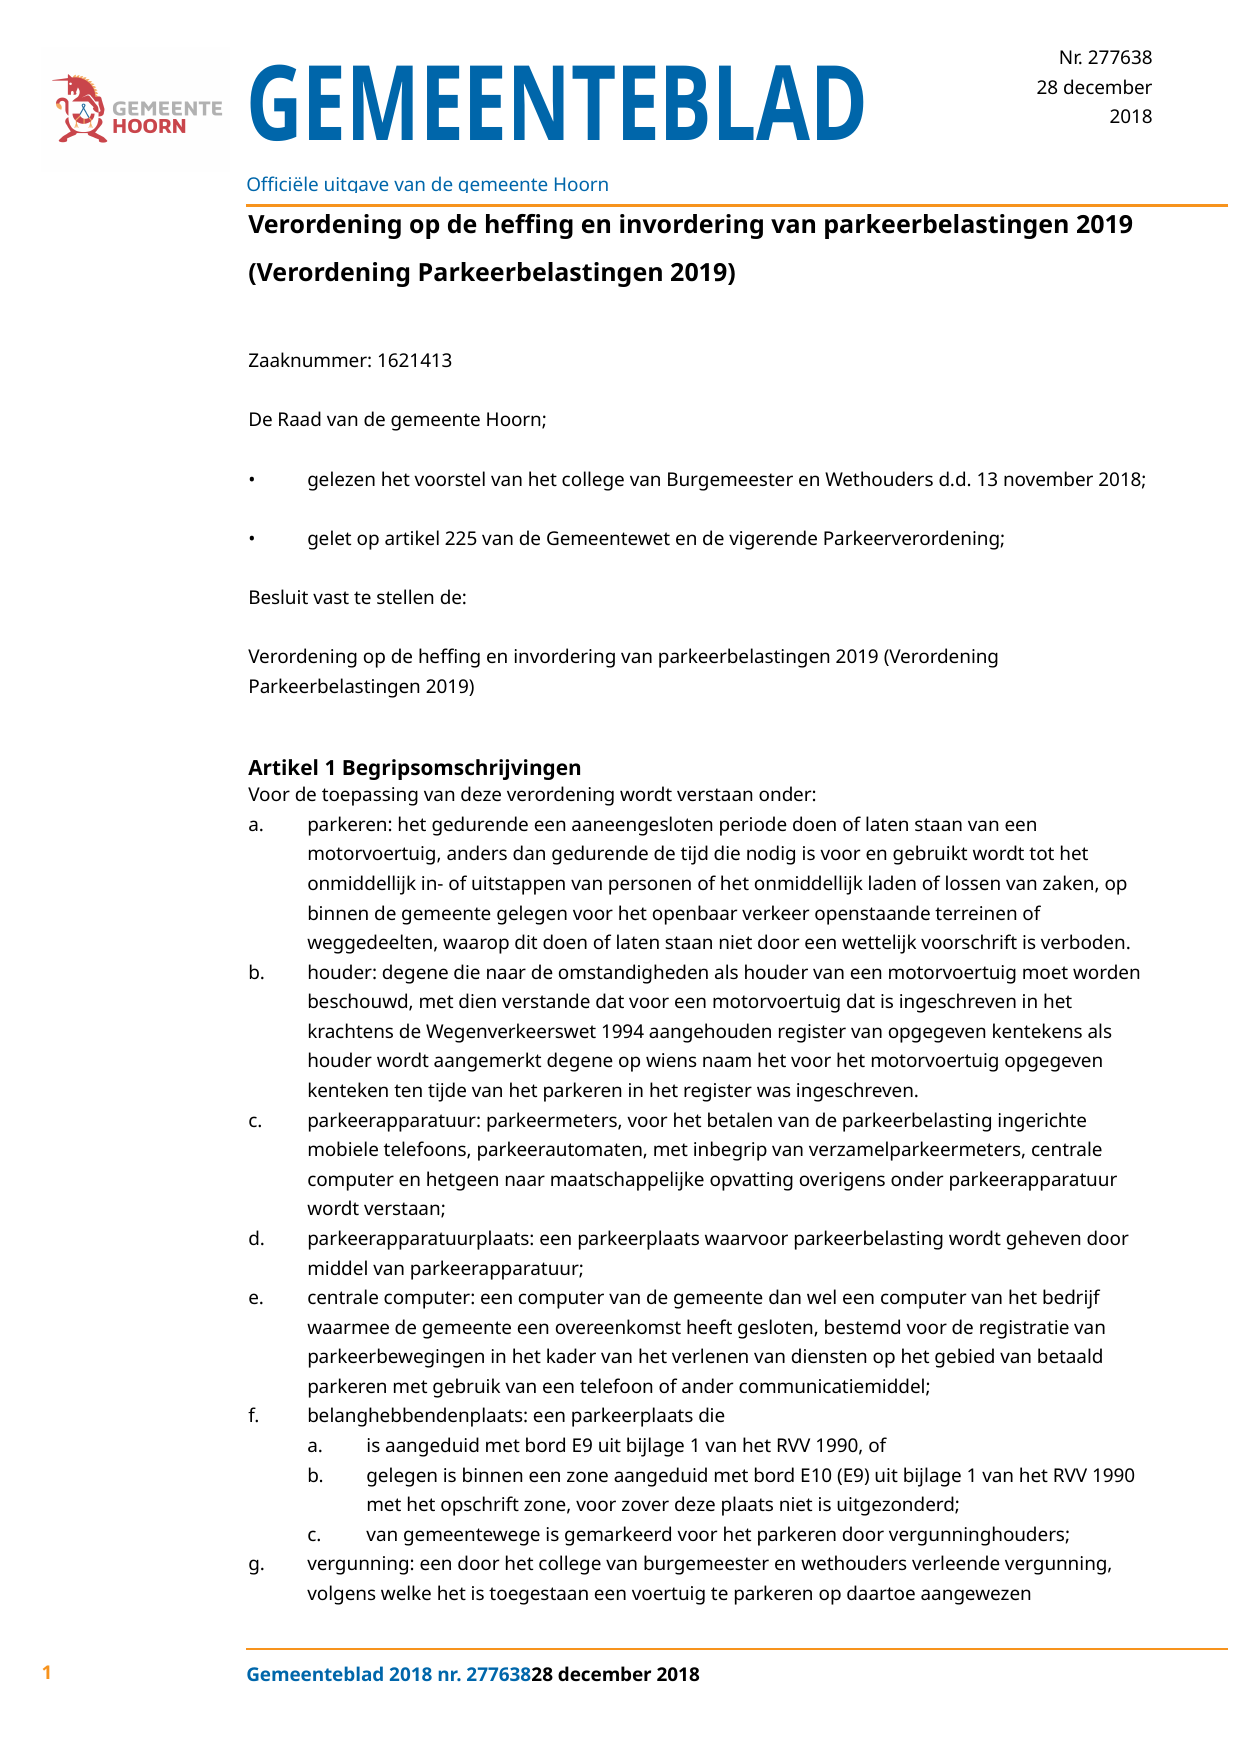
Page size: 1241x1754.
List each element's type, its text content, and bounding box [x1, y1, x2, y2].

list parkeerapparatuurplaats: een parkeerplaats waarvoor parkeerbelasting wordt geheven door middel van parkeerapparatuur; [248, 1225, 1152, 1280]
text De Raad van de gemeente Hoorn; [248, 407, 1152, 432]
text Verordening op de heffing en invordering van parkeerbelastingen 2019 (Verordening Parkeerbelastingen 2019) [248, 643, 1152, 699]
text Besluit vast te stellen de: [248, 584, 1152, 610]
text Voor de toepassing van deze verordening wordt verstaan onder: [248, 781, 1152, 807]
list gelegen is binnen een zone aangeduid met bord E10 (E9) uit bijlage 1 van het RVV 1990 met het opschrift zone, voor zover deze plaats niet is uitgezonderd; [307, 1462, 1152, 1517]
text Artikel 1 Begripsomschrijvingen [248, 753, 1152, 781]
text Zaaknummer: 1621413 [248, 347, 1152, 373]
list vergunning: een door het college van burgemeester en wethouders verleende vergunning, volgens welke het is toegestaan een voertuig te parkeren op daartoe aangewezen [248, 1551, 1152, 1606]
list belanghebbendenplaats: een parkeerplaats die [248, 1403, 1152, 1428]
text Verordening op de heffing en invordering van parkeerbelastingen 2019 (Verordening Parkeerbelastingen 2019) [248, 207, 1152, 288]
list parkeerapparatuur: parkeermeters, voor het betalen van de parkeerbelasting ingerichte mobiele telefoons, parkeerautomaten, met inbegrip van verzamelparkeermeters, centrale computer en hetgeen naar maatschappelijke opvatting overigens onder parkeerapparatuur wordt verstaan; [248, 1107, 1152, 1221]
list van gemeentewege is gemarkeerd voor het parkeren door vergunninghouders; [307, 1521, 1152, 1547]
list gelet op artikel 225 van de Gemeentewet en de vigerende Parkeerverordening; [248, 525, 1152, 551]
list gelezen het voorstel van het college van Burgemeester en Wethouders d.d. 13 november 2018; [248, 466, 1152, 492]
list centrale computer: een computer van de gemeente dan wel een computer van het bedrijf waarmee de gemeente een overeenkomst heeft gesloten, bestemd voor de registratie van parkeerbewegingen in het kader van het verlenen van diensten op het gebied van betaald parkeren met gebruik van een telefoon of ander communicatiemiddel; [248, 1284, 1152, 1399]
list is aangeduid met bord E9 uit bijlage 1 van het RVV 1990, of [307, 1432, 1152, 1458]
list parkeren: het gedurende een aaneengesloten periode doen of laten staan van een motorvoertuig, anders dan gedurende de tijd die nodig is voor en gebruikt wordt tot het onmiddellijk in- of uitstappen van personen of het onmiddellijk laden of lossen van zaken, op binnen de gemeente gelegen voor het openbaar verkeer openstaande terreinen of weggedeelten, waarop dit doen of laten staan niet door een wettelijk voorschrift is verboden. [248, 811, 1152, 955]
picture [41, 47, 231, 172]
list houder: degene die naar de omstandigheden als houder van een motorvoertuig moet worden beschouwd, met dien verstande dat voor een motorvoertuig dat is ingeschreven in het krachtens de Wegenverkeerswet 1994 aangehouden register van opgegeven kentekens als houder wordt aangemerkt degene op wiens naam het voor het motorvoertuig opgegeven kenteken ten tijde van het parkeren in het register was ingeschreven. [248, 959, 1152, 1103]
